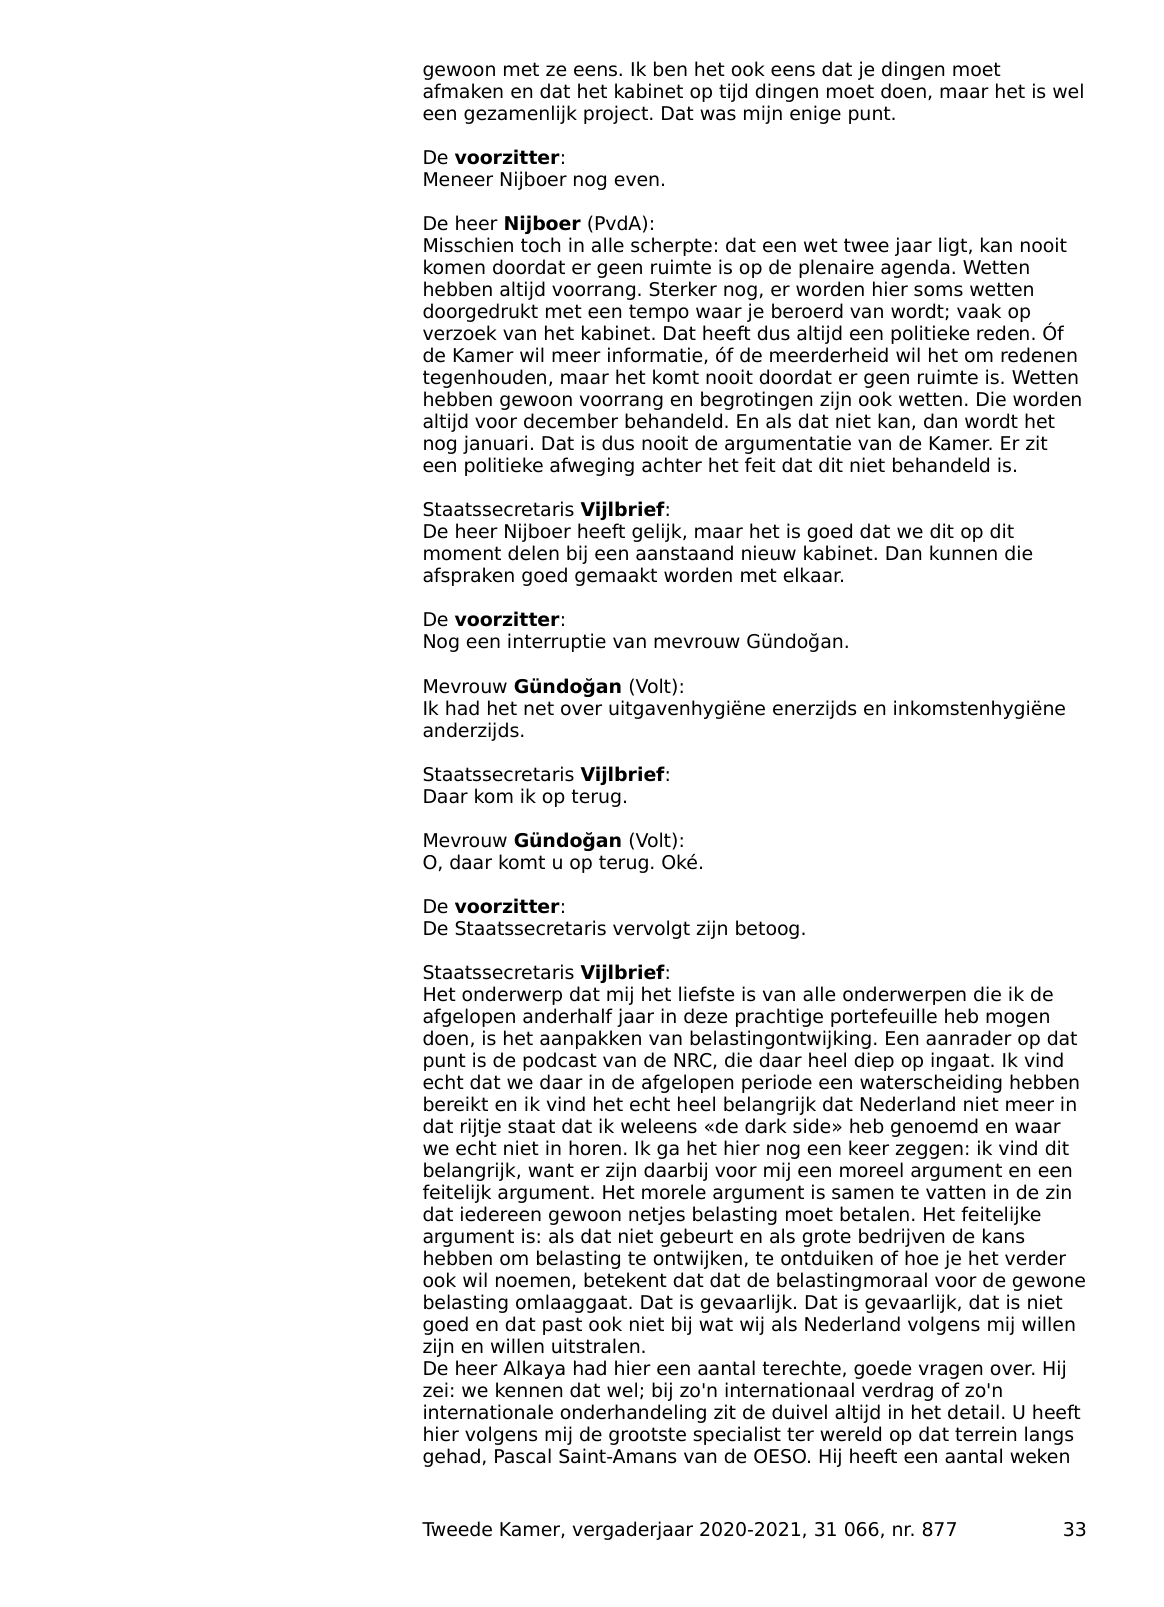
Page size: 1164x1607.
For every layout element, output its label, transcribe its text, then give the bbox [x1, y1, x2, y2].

text Misschien toch in alle scherpte: dat een wet twee jaar ligt, kan nooit komen doordat er geen ruimte is op de plenaire agenda. Wetten hebben altijd voorrang. Sterker nog, er worden hier soms wetten doorgedrukt met een tempo waar je beroerd van wordt; vaak op verzoek van het kabinet. Dat heeft dus altijd een politieke reden. Óf de Kamer wil meer informatie, óf de meerderheid wil het om redenen tegenhouden, maar het komt nooit doordat er geen ruimte is. Wetten hebben gewoon voorrang en begrotingen zijn ook wetten. Die worden altijd voor december behandeld. En als dat niet kan, dan wordt het nog januari. Dat is dus nooit de argumentatie van de Kamer. Er zit een politieke afweging achter het feit dat dit niet behandeld is. [422, 235, 1087, 477]
text De heer Alkaya had hier een aantal terechte, goede vragen over. Hij zei: we kennen dat wel; bij zo'n internationaal verdrag of zo'n internationale onderhandeling zit de duivel altijd in het detail. U heeft hier volgens mij de grootste specialist ter wereld op dat terrein langs gehad, Pascal Saint-Amans van de OESO. Hij heeft een aantal weken [422, 1358, 1087, 1468]
text Mevrouw Gündoğan (Volt): [422, 676, 1087, 697]
text De heer Nijboer (PvdA): [422, 213, 1087, 235]
text Staatssecretaris Vijlbrief: [422, 499, 1087, 521]
text Staatssecretaris Vijlbrief: [422, 764, 1087, 786]
text De Staatssecretaris vervolgt zijn betoog. [422, 918, 1087, 940]
text Mevrouw Gündoğan (Volt): [422, 830, 1087, 852]
text De voorzitter: [422, 896, 1087, 918]
text O, daar komt u op terug. Oké. [422, 852, 1087, 874]
text Het onderwerp dat mij het liefste is van alle onderwerpen die ik de afgelopen anderhalf jaar in deze prachtige portefeuille heb mogen doen, is het aanpakken van belastingontwijking. Een aanrader op dat punt is de podcast van de NRC, die daar heel diep op ingaat. Ik vind echt dat we daar in de afgelopen periode een waterscheiding hebben bereikt en ik vind het echt heel belangrijk dat Nederland niet meer in dat rijtje staat dat ik weleens «de dark side» heb genoemd en waar we echt niet in horen. Ik ga het hier nog een keer zeggen: ik vind dit belangrijk, want er zijn daarbij voor mij een moreel argument en een feitelijk argument. Het morele argument is samen te vatten in de zin dat iedereen gewoon netjes belasting moet betalen. Het feitelijke argument is: als dat niet gebeurt en als grote bedrijven de kans hebben om belasting te ontwijken, te ontduiken of hoe je het verder ook wil noemen, betekent dat dat de belastingmoraal voor de gewone belasting omlaaggaat. Dat is gevaarlijk. Dat is gevaarlijk, dat is niet goed en dat past ook niet bij wat wij als Nederland volgens mij willen zijn en willen uitstralen. [422, 984, 1087, 1358]
text Nog een interruptie van mevrouw Gündoğan. [422, 631, 1087, 653]
text De voorzitter: [422, 147, 1087, 169]
text Ik had het net over uitgavenhygiëne enerzijds en inkomstenhygiëne anderzijds. [422, 697, 1087, 741]
text De heer Nijboer heeft gelijk, maar het is goed dat we dit op dit moment delen bij een aanstaand nieuw kabinet. Dan kunnen die afspraken goed gemaakt worden met elkaar. [422, 521, 1087, 587]
text De voorzitter: [422, 609, 1087, 631]
text Meneer Nijboer nog even. [422, 169, 1087, 191]
text gewoon met ze eens. Ik ben het ook eens dat je dingen moet afmaken en dat het kabinet op tijd dingen moet doen, maar het is wel een gezamenlijk project. Dat was mijn enige punt. [422, 59, 1087, 125]
text Daar kom ik op terug. [422, 786, 1087, 808]
text Staatssecretaris Vijlbrief: [422, 962, 1087, 984]
